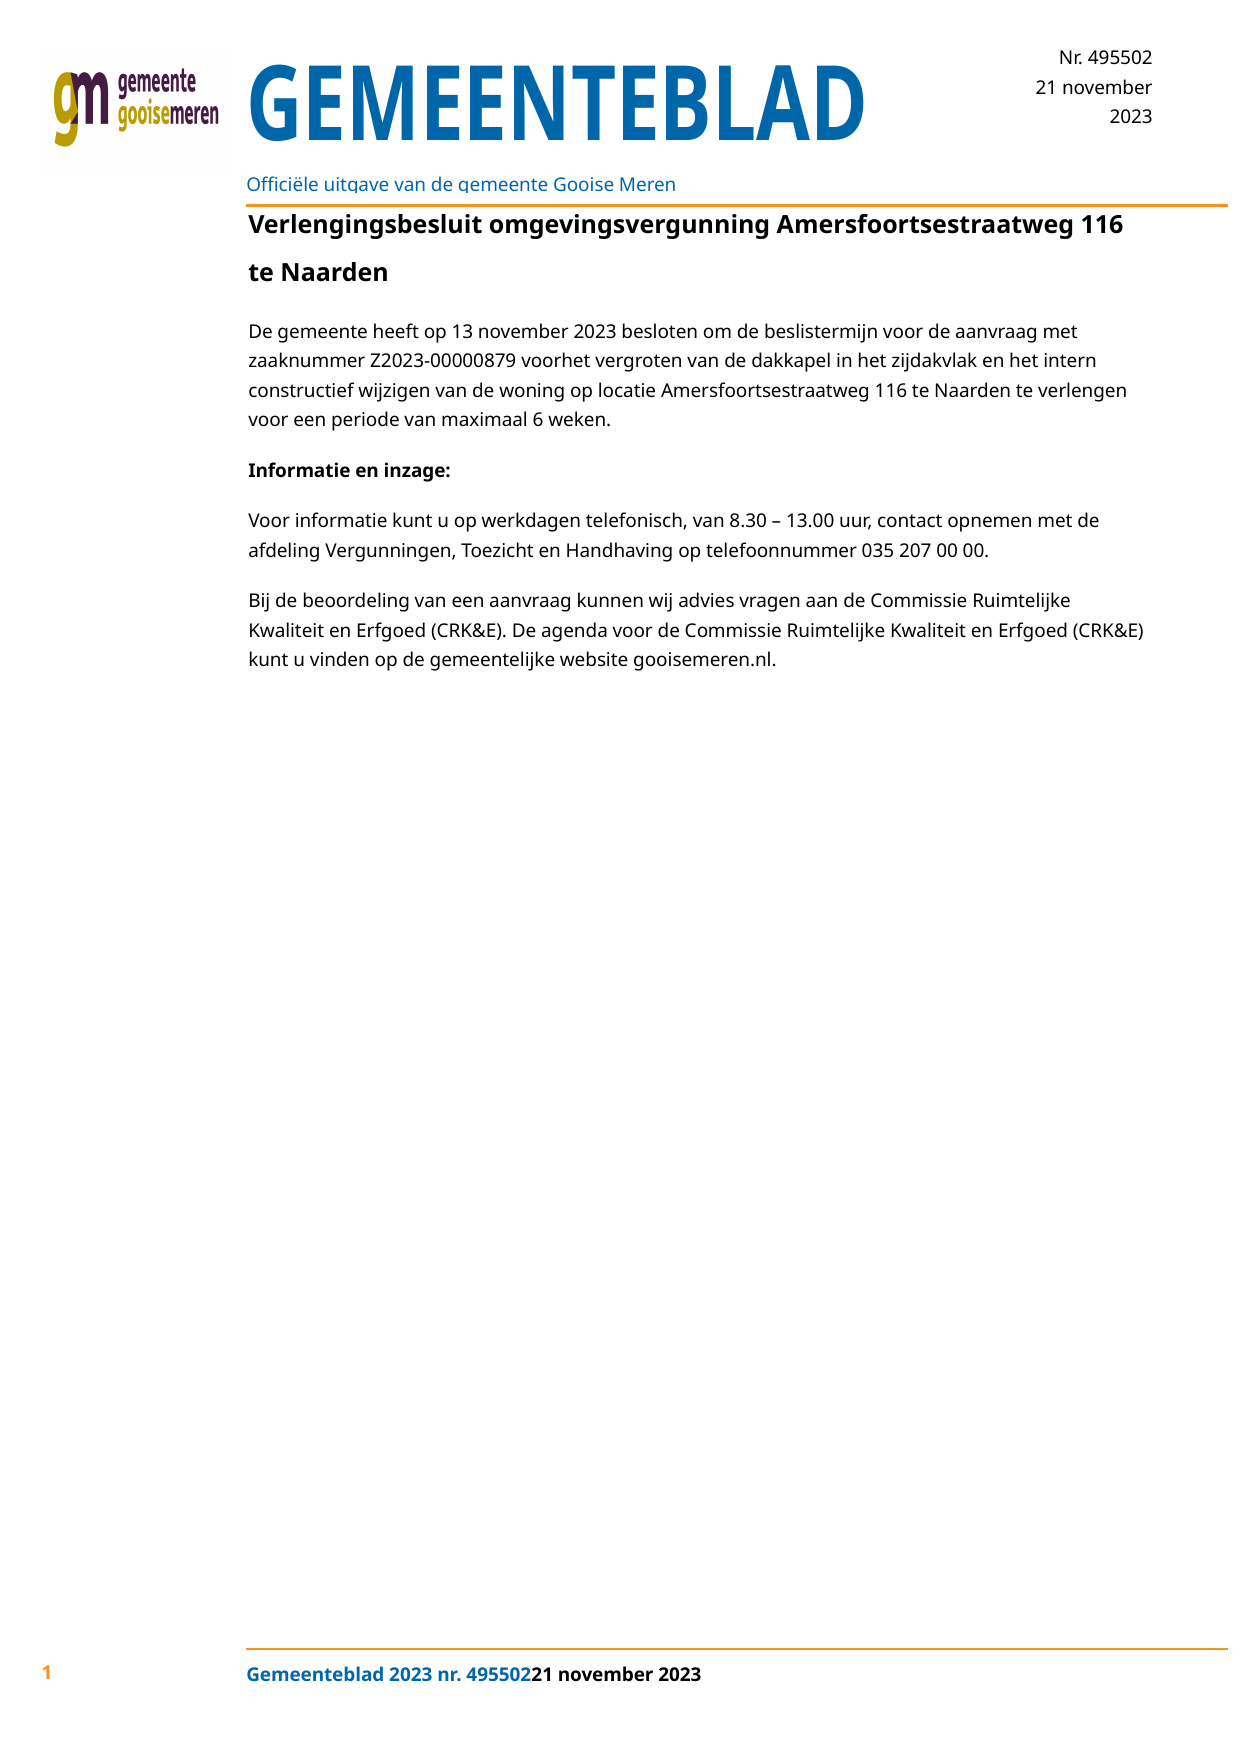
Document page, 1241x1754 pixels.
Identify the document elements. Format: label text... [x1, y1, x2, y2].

text Informatie en inzage: [248, 457, 1152, 483]
text Voor informatie kunt u op werkdagen telefonisch, van 8.30 – 13.00 uur, contact opnemen met de afdeling Vergunningen, Toezicht en Handhaving op telefoonnummer 035 207 00 00. [248, 507, 1152, 563]
text Verlengingsbesluit omgevingsvergunning Amersfoortsestraatweg 116 te Naarden [248, 207, 1152, 288]
text Bij de beoordeling van een aanvraag kunnen wij advies vragen aan de Commissie Ruimtelijke Kwaliteit en Erfgoed (CRK&E). De agenda voor de Commissie Ruimtelijke Kwaliteit en Erfgoed (CRK&E) kunt u vinden op de gemeentelijke website gooisemeren.nl. [248, 587, 1152, 672]
text De gemeente heeft op 13 november 2023 besloten om de beslistermijn voor de aanvraag met zaaknummer Z2023-00000879 voorhet vergroten van de dakkapel in het zijdakvlak en het intern constructief wijzigen van de woning op locatie Amersfoortsestraatweg 116 te Naarden te verlengen voor een periode van maximaal 6 weken. [248, 318, 1152, 432]
picture [41, 47, 231, 172]
